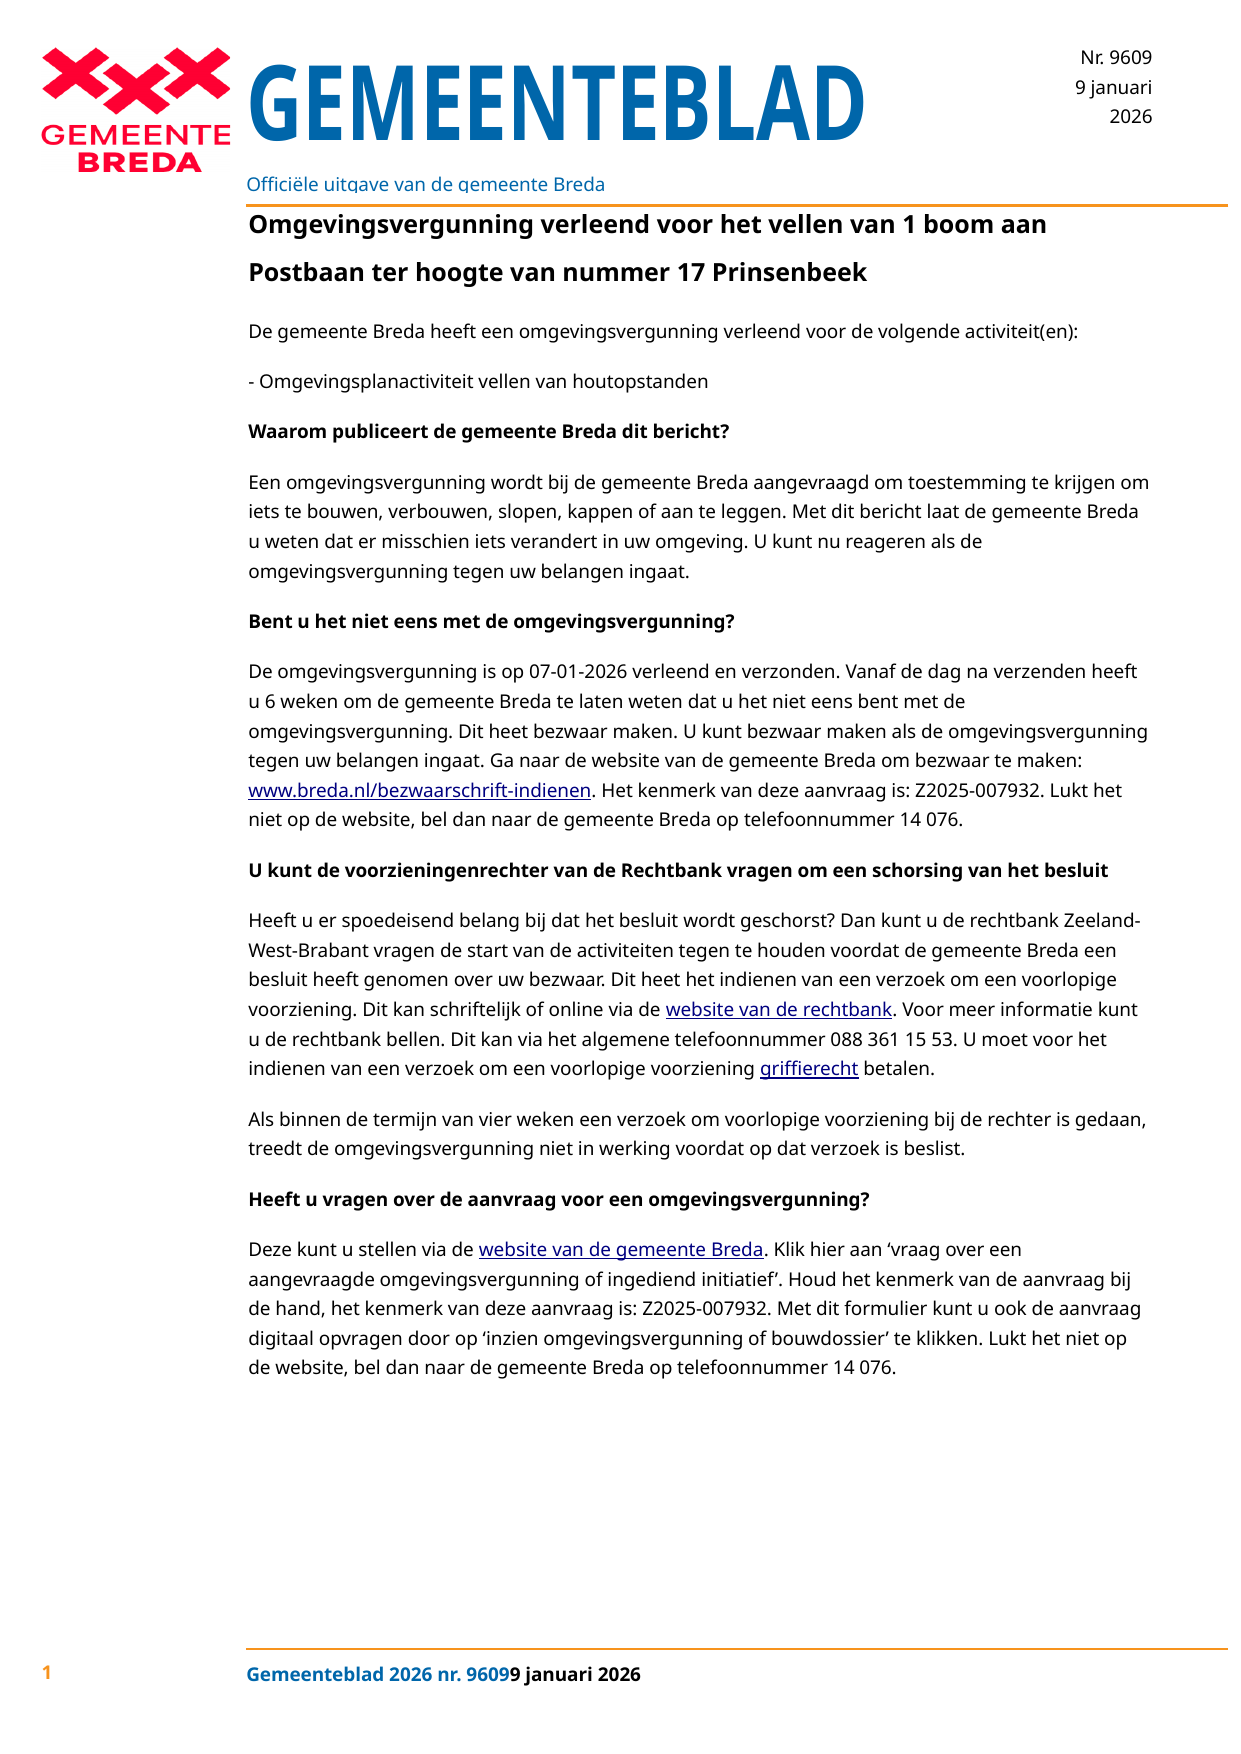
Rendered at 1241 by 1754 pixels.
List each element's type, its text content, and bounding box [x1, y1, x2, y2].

picture [41, 47, 231, 172]
text Deze kunt u stellen via de website van de gemeente Breda. Klik hier aan ‘vraag over een aangevraagde omgevingsvergunning of ingediend initiatief’. Houd het kenmerk van de aanvraag bij de hand, het kenmerk van deze aanvraag is: Z2025-007932. Met dit formulier kunt u ook de aanvraag digitaal opvragen door op ‘inzien omgevingsvergunning of bouwdossier’ te klikken. Lukt het niet op de website, bel dan naar de gemeente Breda op telefoonnummer 14 076. [248, 1236, 1152, 1380]
text Als binnen de termijn van vier weken een verzoek om voorlopige voorziening bij de rechter is gedaan, treedt de omgevingsvergunning niet in werking voordat op dat verzoek is beslist. [248, 1106, 1152, 1161]
text - Omgevingsplanactiviteit vellen van houtopstanden [248, 368, 1152, 394]
text U kunt de voorzieningenrechter van de Rechtbank vragen om een schorsing van het besluit [248, 857, 1152, 883]
text De gemeente Breda heeft een omgevingsvergunning verleend voor de volgende activiteit(en): [248, 318, 1152, 344]
text Heeft u vragen over de aanvraag voor een omgevingsvergunning? [248, 1186, 1152, 1212]
text Waarom publiceert de gemeente Breda dit bericht? [248, 419, 1152, 444]
text Bent u het niet eens met de omgevingsvergunning? [248, 608, 1152, 634]
text Een omgevingsvergunning wordt bij de gemeente Breda aangevraagd om toestemming te krijgen om iets te bouwen, verbouwen, slopen, kappen of aan te leggen. Met dit bericht laat de gemeente Breda u weten dat er misschien iets verandert in uw omgeving. U kunt nu reageren als de omgevingsvergunning tegen uw belangen ingaat. [248, 469, 1152, 584]
text De omgevingsvergunning is op 07-01-2026 verleend en verzonden. Vanaf de dag na verzenden heeft u 6 weken om de gemeente Breda te laten weten dat u het niet eens bent met de omgevingsvergunning. Dit heet bezwaar maken. U kunt bezwaar maken als de omgevingsvergunning tegen uw belangen ingaat. Ga naar de website van de gemeente Breda om bezwaar te maken: www.breda.nl/bezwaarschrift-indienen. Het kenmerk van deze aanvraag is: Z2025-007932. Lukt het niet op de website, bel dan naar de gemeente Breda op telefoonnummer 14 076. [248, 659, 1152, 832]
text Heeft u er spoedeisend belang bij dat het besluit wordt geschorst? Dan kunt u de rechtbank Zeeland-West-Brabant vragen de start van de activiteiten tegen te houden voordat de gemeente Breda een besluit heeft genomen over uw bezwaar. Dit heet het indienen van een verzoek om een voorlopige voorziening. Dit kan schriftelijk of online via de website van de rechtbank. Voor meer informatie kunt u de rechtbank bellen. Dit kan via het algemene telefoonnummer 088 361 15 53. U moet voor het indienen van een verzoek om een voorlopige voorziening griffierecht betalen. [248, 907, 1152, 1081]
text Omgevingsvergunning verleend voor het vellen van 1 boom aan Postbaan ter hoogte van nummer 17 Prinsenbeek [248, 207, 1152, 288]
